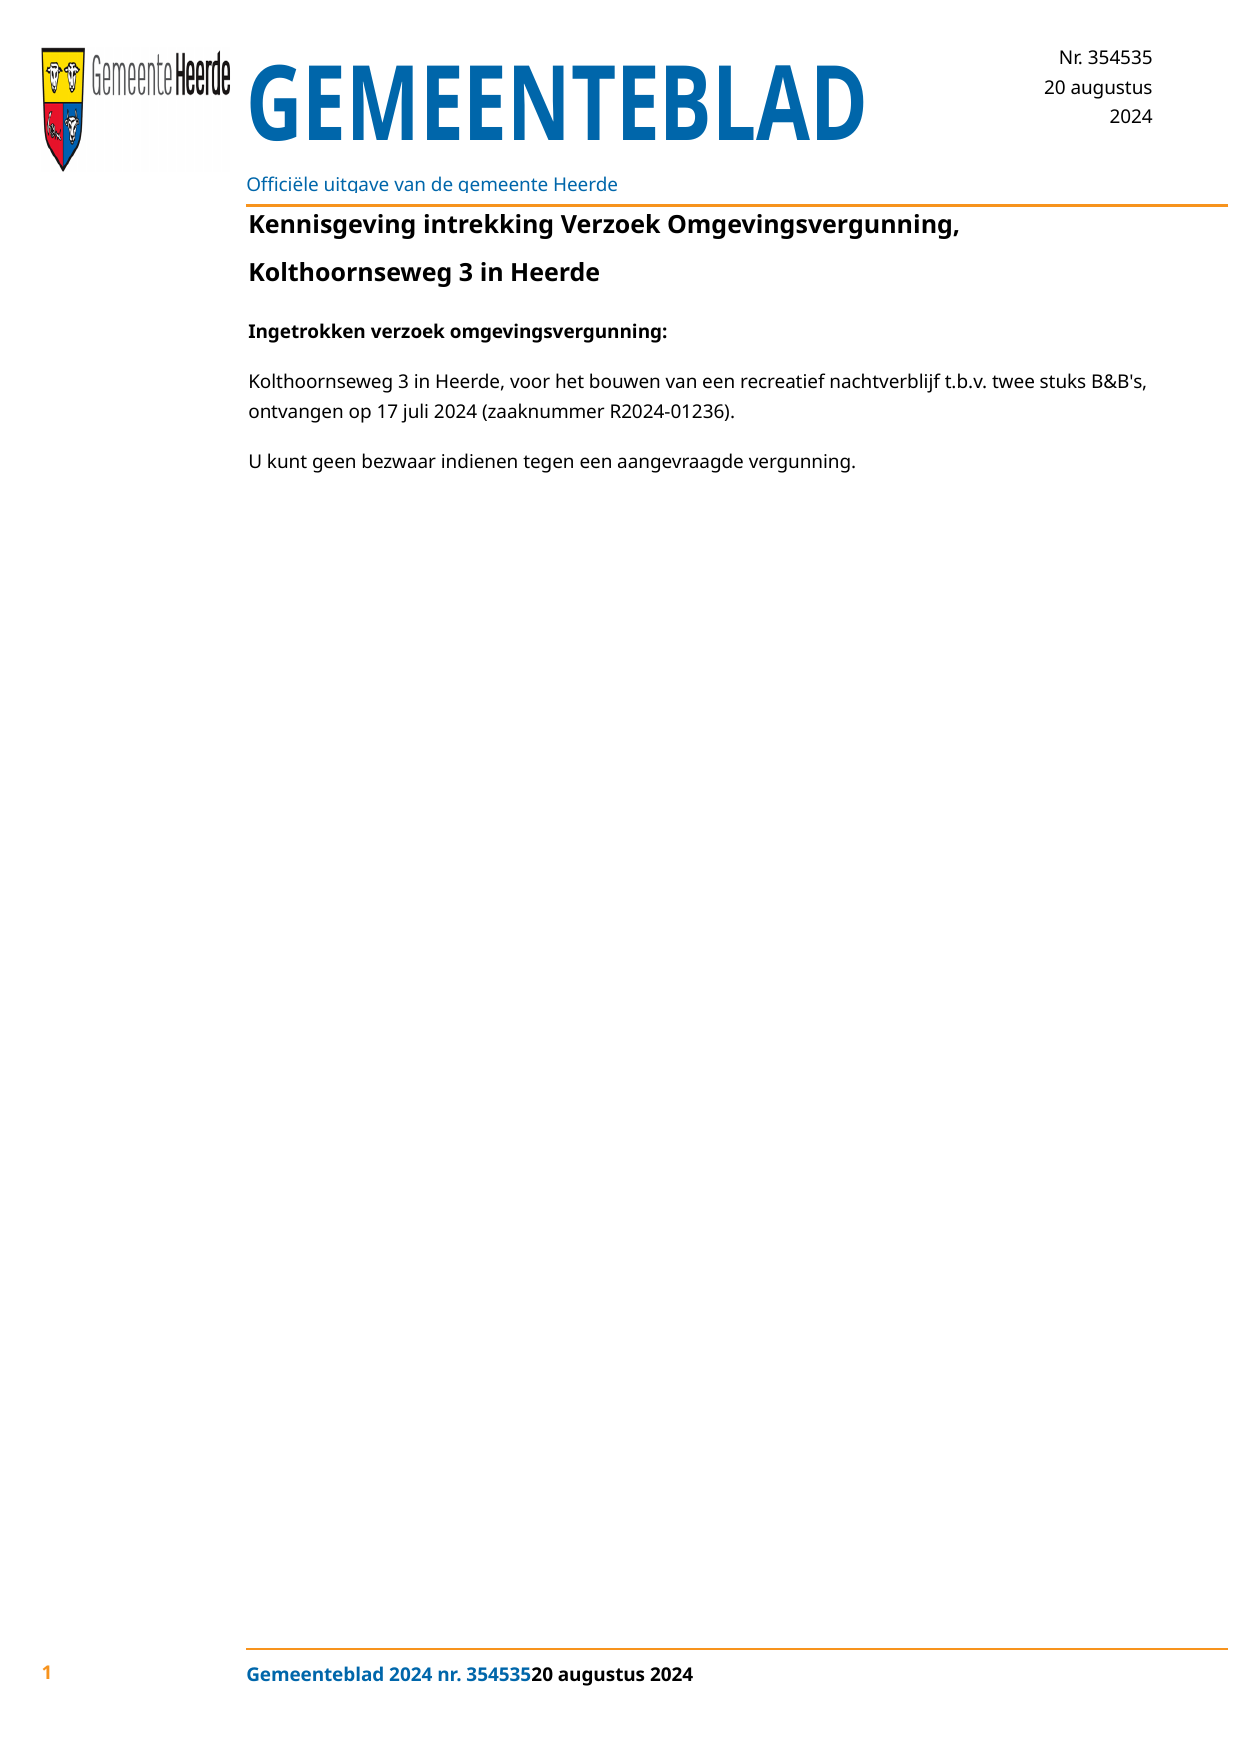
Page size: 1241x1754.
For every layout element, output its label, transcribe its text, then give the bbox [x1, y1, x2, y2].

text Ingetrokken verzoek omgevingsvergunning: [248, 318, 1152, 344]
text Kennisgeving intrekking Verzoek Omgevingsvergunning, Kolthoornseweg 3 in Heerde [248, 207, 1152, 288]
text U kunt geen bezwaar indienen tegen een aangevraagde vergunning. [248, 448, 1152, 474]
text Kolthoornseweg 3 in Heerde, voor het bouwen van een recreatief nachtverblijf t.b.v. twee stuks B&B's, ontvangen op 17 juli 2024 (zaaknummer R2024-01236). [248, 368, 1152, 424]
picture [41, 47, 231, 172]
